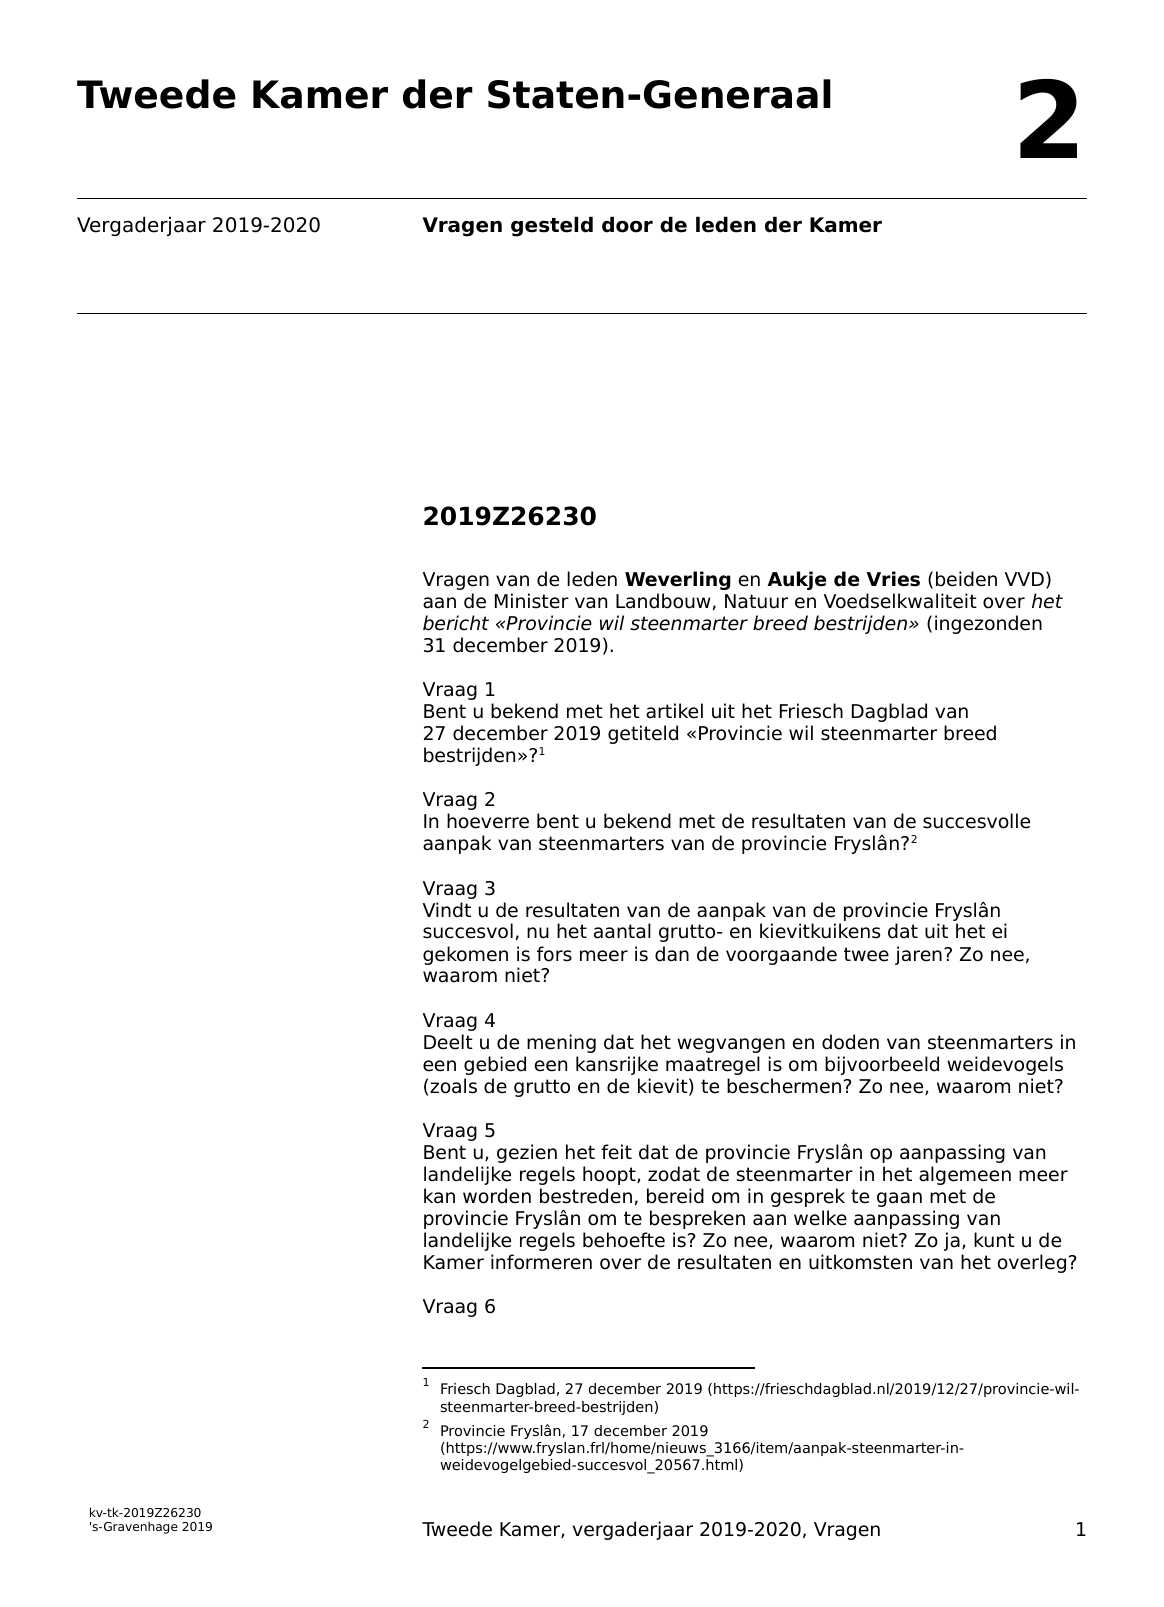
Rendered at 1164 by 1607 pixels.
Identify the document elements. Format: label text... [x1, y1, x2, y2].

text Friesch Dagblad, 27 december 2019 (https://frieschdagblad.nl/2019/12/27/provincie-wil-steenmarter-breed-bestrijden) [422, 1377, 1087, 1416]
text Vraag 5 [422, 1120, 1087, 1142]
text kv-tk-2019Z26230 [88, 1506, 323, 1520]
text 2019Z26230 [422, 502, 1087, 531]
text In hoeverre bent u bekend met de resultaten van de succesvolle aanpak van steenmarters van de provincie Fryslân? [422, 811, 1087, 855]
text Vindt u de resultaten van de aanpak van de provincie Fryslân succesvol, nu het aantal grutto- en kievitkuikens dat uit het ei gekomen is fors meer is dan de voorgaande twee jaren? Zo nee, waarom niet? [422, 899, 1087, 987]
table_cell Vergaderjaar 2019-2020 [77, 199, 422, 313]
table_cell Vragen gesteld door de leden der Kamer [422, 199, 1087, 313]
table_header Tweede Kamer der Staten-Generaal [77, 59, 886, 198]
text Vragen van de leden Weverling en Aukje de Vries (beiden VVD) aan de Minister van Landbouw, Natuur en Voedselkwaliteit over het bericht «Provincie wil steenmarter breed bestrijden» (ingezonden 31 december 2019). [422, 569, 1087, 657]
text Vraag 1 [422, 679, 1087, 701]
text Vraag 3 [422, 877, 1087, 899]
text Vraag 6 [422, 1296, 1087, 1318]
text 's-Gravenhage 2019 [88, 1520, 323, 1534]
text Provincie Fryslân, 17 december 2019 (https://www.fryslan.frl/home/nieuws_3166/item/aanpak-steenmarter-in-weidevogelgebied-succesvol_20567.html) [422, 1418, 1087, 1474]
text Deelt u de mening dat het wegvangen en doden van steenmarters in een gebied een kansrijke maatregel is om bijvoorbeeld weidevogels (zoals de grutto en de kievit) te beschermen? Zo nee, waarom niet? [422, 1032, 1087, 1097]
text Vraag 4 [422, 1009, 1087, 1032]
text Vraag 2 [422, 789, 1087, 811]
table_header 2 [886, 59, 1087, 198]
text Bent u bekend met het artikel uit het Friesch Dagblad van 27 december 2019 getiteld «Provincie wil steenmarter breed bestrijden»? [422, 701, 1087, 767]
text Bent u, gezien het feit dat de provincie Fryslân op aanpassing van landelijke regels hoopt, zodat de steenmarter in het algemeen meer kan worden bestreden, bereid om in gesprek te gaan met de provincie Fryslân om te bespreken aan welke aanpassing van landelijke regels behoefte is? Zo nee, waarom niet? Zo ja, kunt u de Kamer informeren over de resultaten en uitkomsten van het overleg? [422, 1142, 1087, 1273]
